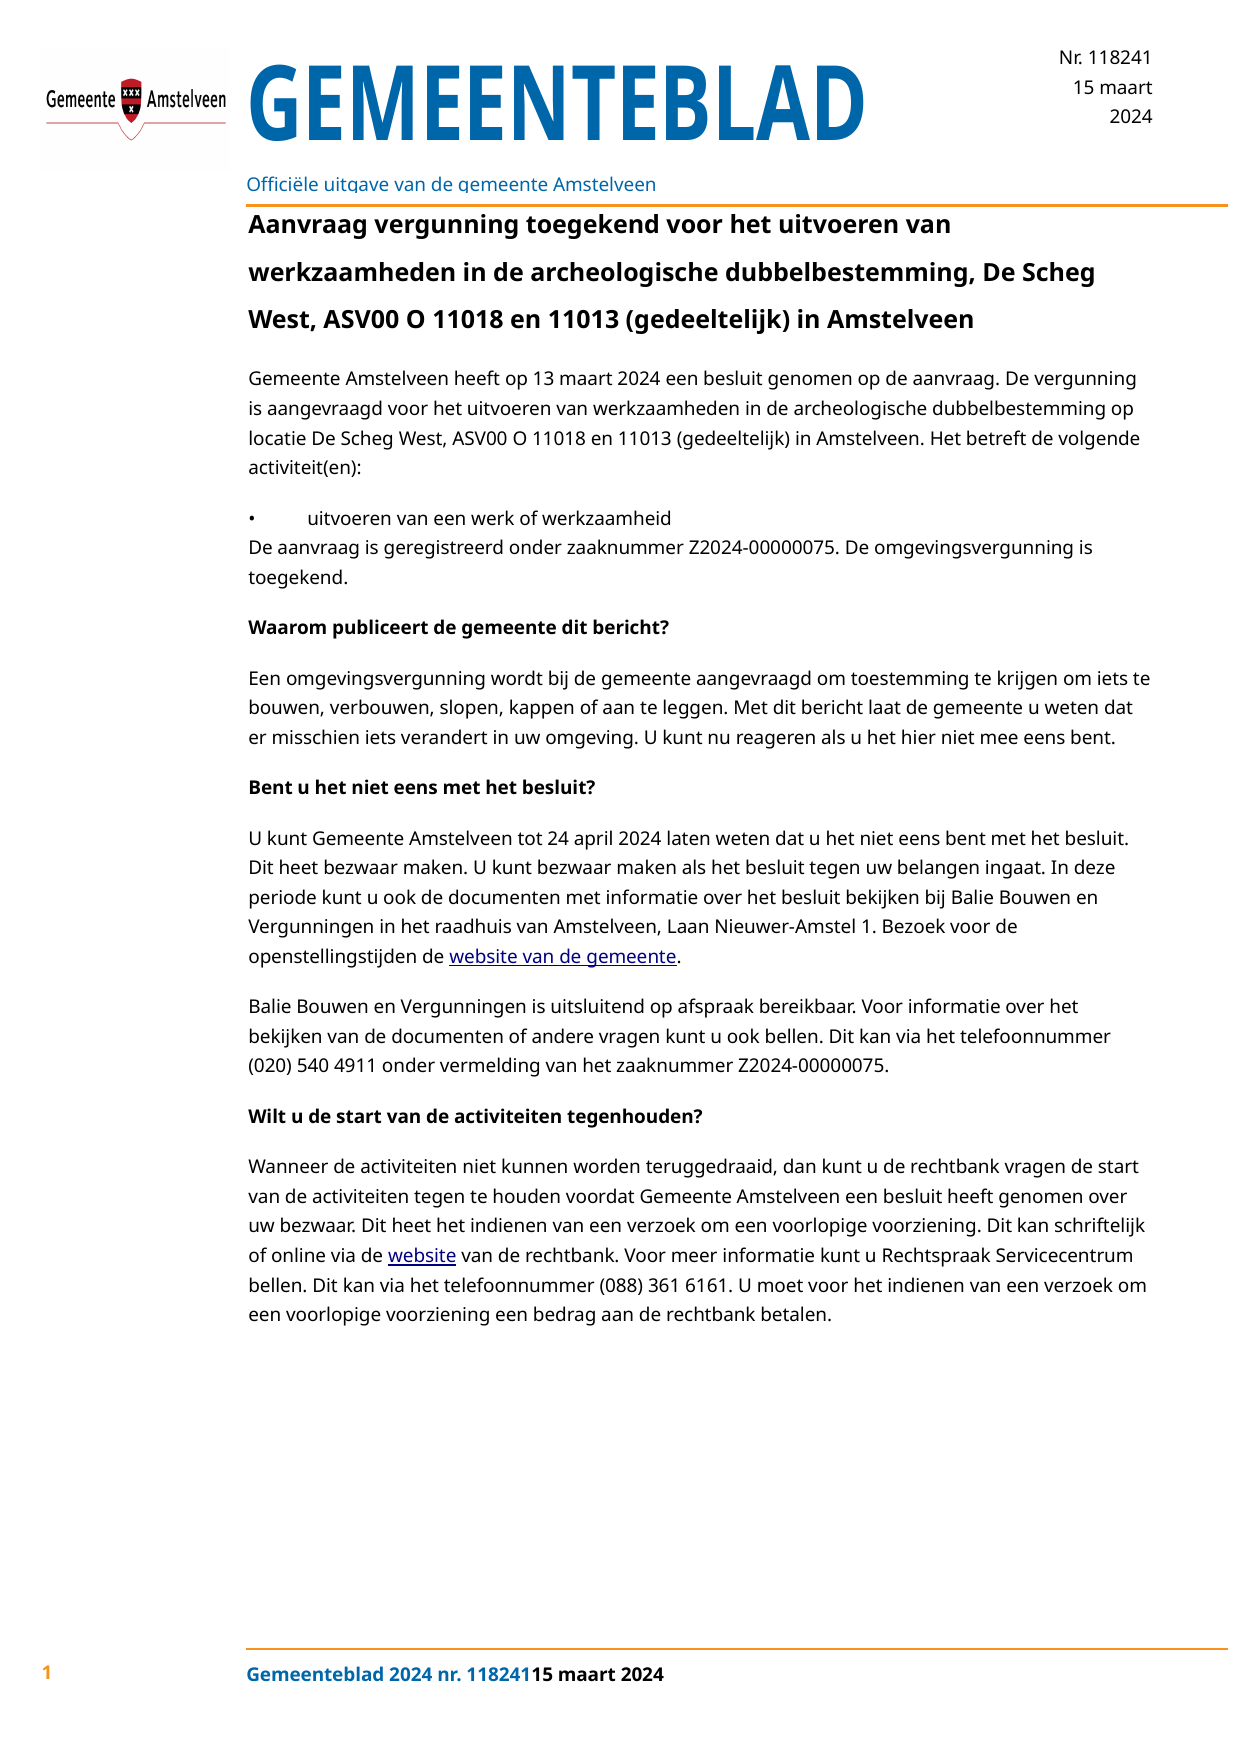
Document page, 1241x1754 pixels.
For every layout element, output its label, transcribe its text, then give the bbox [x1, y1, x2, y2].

text Wanneer de activiteiten niet kunnen worden teruggedraaid, dan kunt u de rechtbank vragen de start van de activiteiten tegen te houden voordat Gemeente Amstelveen een besluit heeft genomen over uw bezwaar. Dit heet het indienen van een verzoek om een voorlopige voorziening. Dit kan schriftelijk of online via de website van de rechtbank. Voor meer informatie kunt u Rechtspraak Servicecentrum bellen. Dit kan via het telefoonnummer (088) 361 6161. U moet voor het indienen van een verzoek om een voorlopige voorziening een bedrag aan de rechtbank betalen. [248, 1153, 1152, 1327]
text Aanvraag vergunning toegekend voor het uitvoeren van werkzaamheden in de archeologische dubbelbestemming, De Scheg West, ASV00 O 11018 en 11013 (gedeeltelijk) in Amstelveen [248, 207, 1152, 336]
text Waarom publiceert de gemeente dit bericht? [248, 614, 1152, 640]
text Wilt u de start van de activiteiten tegenhouden? [248, 1103, 1152, 1129]
text U kunt Gemeente Amstelveen tot 24 april 2024 laten weten dat u het niet eens bent met het besluit. Dit heet bezwaar maken. U kunt bezwaar maken als het besluit tegen uw belangen ingaat. In deze periode kunt u ook de documenten met informatie over het besluit bekijken bij Balie Bouwen en Vergunningen in het raadhuis van Amstelveen, Laan Nieuwer-Amstel 1. Bezoek voor de openstellingstijden de website van de gemeente. [248, 825, 1152, 969]
text Een omgevingsvergunning wordt bij de gemeente aangevraagd om toestemming te krijgen om iets te bouwen, verbouwen, slopen, kappen of aan te leggen. Met dit bericht laat de gemeente u weten dat er misschien iets verandert in uw omgeving. U kunt nu reageren als u het hier niet mee eens bent. [248, 665, 1152, 749]
text De aanvraag is geregistreerd onder zaaknummer Z2024-00000075. De omgevingsvergunning is toegekend. [248, 534, 1152, 589]
text Gemeente Amstelveen heeft op 13 maart 2024 een besluit genomen op de aanvraag. De vergunning is aangevraagd voor het uitvoeren van werkzaamheden in de archeologische dubbelbestemming op locatie De Scheg West, ASV00 O 11018 en 11013 (gedeeltelijk) in Amstelveen. Het betreft de volgende activiteit(en): [248, 366, 1152, 480]
list uitvoeren van een werk of werkzaamheid [248, 505, 1152, 530]
text Bent u het niet eens met het besluit? [248, 774, 1152, 800]
picture [41, 47, 231, 172]
text Balie Bouwen en Vergunningen is uitsluitend op afspraak bereikbaar. Voor informatie over het bekijken van de documenten of andere vragen kunt u ook bellen. Dit kan via het telefoonnummer (020) 540 4911 onder vermelding van het zaaknummer Z2024-00000075. [248, 993, 1152, 1078]
